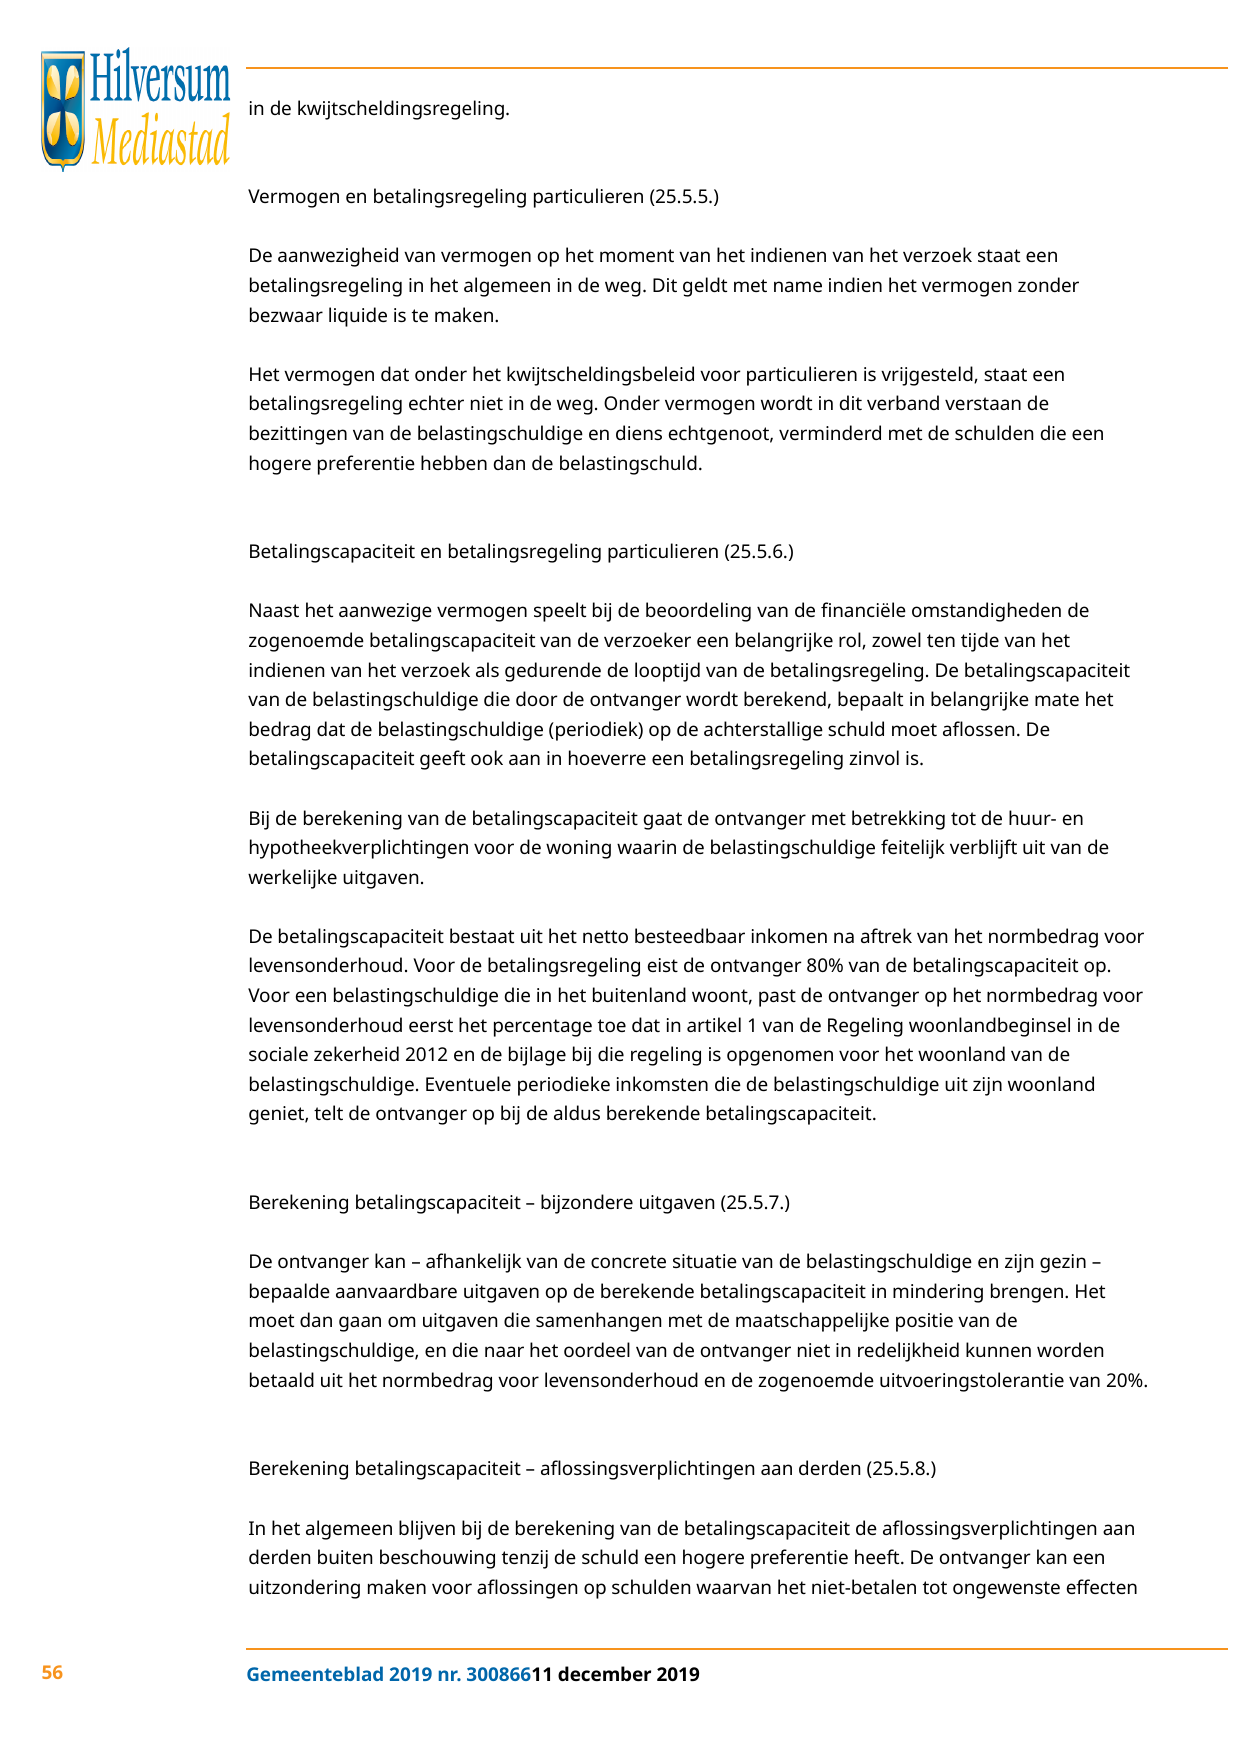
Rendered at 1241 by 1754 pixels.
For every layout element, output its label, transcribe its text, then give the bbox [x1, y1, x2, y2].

text In het algemeen blijven bij de berekening van de betalingscapaciteit de aflossingsverplichtingen aan derden buiten beschouwing tenzij de schuld een hogere preferentie heeft. De ontvanger kan een uitzondering maken voor aflossingen op schulden waarvan het niet-betalen tot ongewenste effecten [248, 1515, 1152, 1600]
text De aanwezigheid van vermogen op het moment van het indienen van het verzoek staat een betalingsregeling in het algemeen in de weg. Dit geldt met name indien het vermogen zonder bezwaar liquide is te maken. [248, 243, 1152, 328]
text Het vermogen dat onder het kwijtscheldingsbeleid voor particulieren is vrijgesteld, staat een betalingsregeling echter niet in de weg. Onder vermogen wordt in dit verband verstaan de bezittingen van de belastingschuldige en diens echtgenoot, verminderd met de schulden die een hogere preferentie hebben dan de belastingschuld. [248, 361, 1152, 476]
text Berekening betalingscapaciteit – aflossingsverplichtingen aan derden (25.5.8.) [248, 1456, 1152, 1481]
text De ontvanger kan – afhankelijk van de concrete situatie van de belastingschuldige en zijn gezin – bepaalde aanvaardbare uitgaven op de berekende betalingscapaciteit in mindering brengen. Het moet dan gaan om uitgaven die samenhangen met de maatschappelijke positie van de belastingschuldige, en die naar het oordeel van de ontvanger niet in redelijkheid kunnen worden betaald uit het normbedrag voor levensonderhoud en de zogenoemde uitvoeringstolerantie van 20%. [248, 1248, 1152, 1393]
text Naast het aanwezige vermogen speelt bij de beoordeling van de financiële omstandigheden de zogenoemde betalingscapaciteit van de verzoeker een belangrijke rol, zowel ten tijde van het indienen van het verzoek als gedurende de looptijd van de betalingsregeling. De betalingscapaciteit van de belastingschuldige die door de ontvanger wordt berekend, bepaalt in belangrijke mate het bedrag dat de belastingschuldige (periodiek) op de achterstallige schuld moet aflossen. De betalingscapaciteit geeft ook aan in hoeverre een betalingsregeling zinvol is. [248, 598, 1152, 771]
text De betalingscapaciteit bestaat uit het netto besteedbaar inkomen na aftrek van het normbedrag voor levensonderhoud. Voor de betalingsregeling eist de ontvanger 80% van de betalingscapaciteit op. Voor een belastingschuldige die in het buitenland woont, past de ontvanger op het normbedrag voor levensonderhoud eerst het percentage toe dat in artikel 1 van de Regeling woonlandbeginsel in de sociale zekerheid 2012 en de bijlage bij die regeling is opgenomen voor het woonland van de belastingschuldige. Eventuele periodieke inkomsten die de belastingschuldige uit zijn woonland geniet, telt de ontvanger op bij de aldus berekende betalingscapaciteit. [248, 923, 1152, 1126]
text Bij de berekening van de betalingscapaciteit gaat de ontvanger met betrekking tot de huur- en hypotheekverplichtingen voor de woning waarin de belastingschuldige feitelijk verblijft uit van de werkelijke uitgaven. [248, 805, 1152, 890]
text in de kwijtscheldingsregeling. [248, 95, 1152, 121]
picture [41, 47, 231, 172]
text Betalingscapaciteit en betalingsregeling particulieren (25.5.6.) [248, 538, 1152, 564]
text Vermogen en betalingsregeling particulieren (25.5.5.) [248, 183, 1152, 209]
text Berekening betalingscapaciteit – bijzondere uitgaven (25.5.7.) [248, 1189, 1152, 1215]
